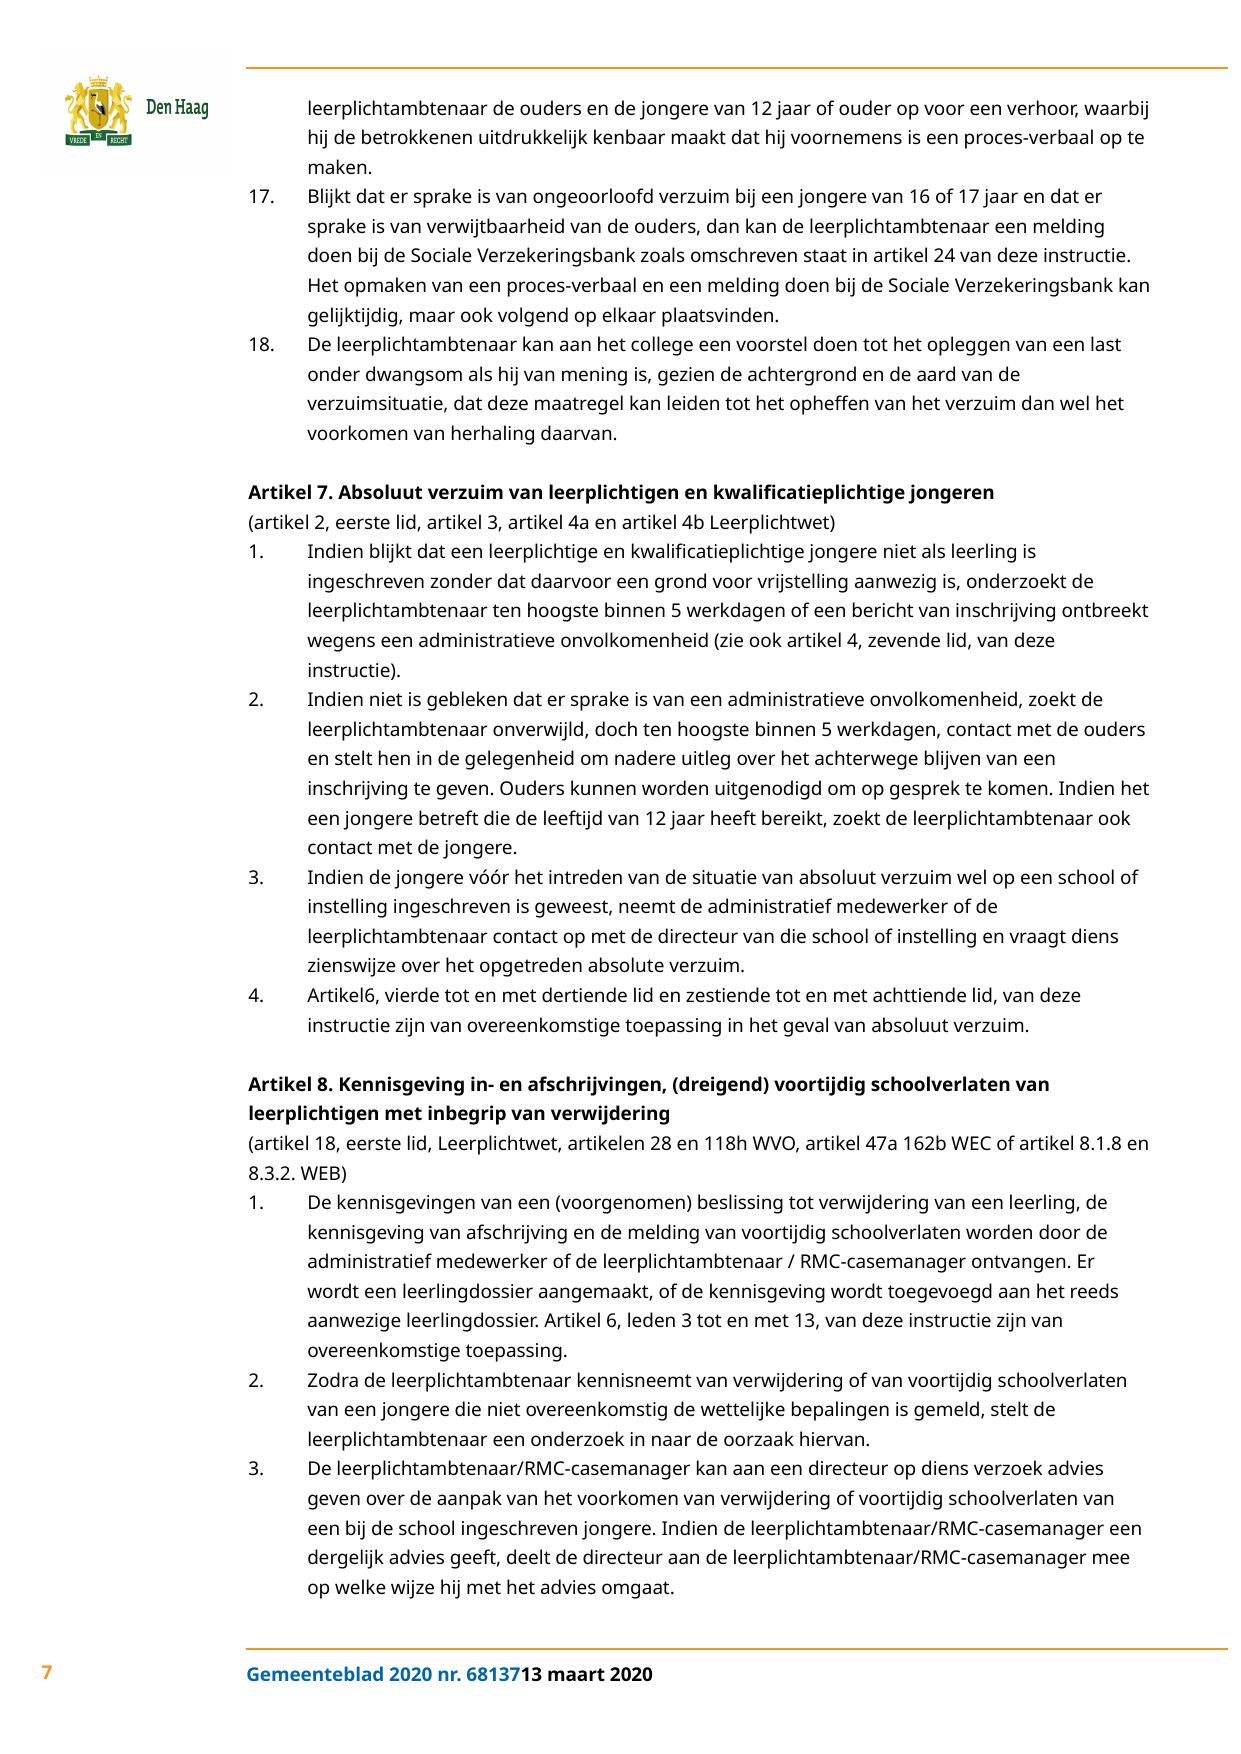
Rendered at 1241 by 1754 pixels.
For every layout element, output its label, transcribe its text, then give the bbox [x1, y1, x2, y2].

list Artikel6, vierde tot en met dertiende lid en zestiende tot en met achttiende lid, van deze instructie zijn van overeenkomstige toepassing in het geval van absoluut verzuim. [248, 982, 1152, 1038]
text (artikel 2, eerste lid, artikel 3, artikel 4a en artikel 4b Leerplichtwet) [248, 509, 1152, 535]
list Indien de jongere vóór het intreden van de situatie van absoluut verzuim wel op een school of instelling ingeschreven is geweest, neemt de administratief medewerker of de leerplichtambtenaar contact op met de directeur van die school of instelling en vraagt diens zienswijze over het opgetreden absolute verzuim. [248, 864, 1152, 978]
list Zodra de leerplichtambtenaar kennisneemt van verwijdering of van voortijdig schoolverlaten van een jongere die niet overeenkomstig de wettelijke bepalingen is gemeld, stelt de leerplichtambtenaar een onderzoek in naar de oorzaak hiervan. [248, 1367, 1152, 1452]
list De leerplichtambtenaar kan aan het college een voorstel doen tot het opleggen van een last onder dwangsom als hij van mening is, gezien de achtergrond en de aard van de verzuimsituatie, dat deze maatregel kan leiden tot het opheffen van het verzuim dan wel het voorkomen van herhaling daarvan. [248, 331, 1152, 446]
text (artikel 18, eerste lid, Leerplichtwet, artikelen 28 en 118h WVO, artikel 47a 162b WEC of artikel 8.1.8 en 8.3.2. WEB) [248, 1130, 1152, 1186]
list Indien blijkt dat een leerplichtige en kwalificatieplichtige jongere niet als leerling is ingeschreven zonder dat daarvoor een grond voor vrijstelling aanwezig is, onderzoekt de leerplichtambtenaar ten hoogste binnen 5 werkdagen of een bericht van inschrijving ontbreekt wegens een administratieve onvolkomenheid (zie ook artikel 4, zevende lid, van deze instructie). [248, 538, 1152, 683]
list leerplichtambtenaar de ouders en de jongere van 12 jaar of ouder op voor een verhoor, waarbij hij de betrokkenen uitdrukkelijk kenbaar maakt dat hij voornemens is een proces-verbaal op te maken. [248, 95, 1152, 180]
picture [41, 47, 231, 172]
text Artikel 8. Kennisgeving in- en afschrijvingen, (dreigend) voortijdig schoolverlaten van leerplichtigen met inbegrip van verwijdering [248, 1071, 1152, 1126]
list Indien niet is gebleken dat er sprake is van een administratieve onvolkomenheid, zoekt de leerplichtambtenaar onverwijld, doch ten hoogste binnen 5 werkdagen, contact met de ouders en stelt hen in de gelegenheid om nadere uitleg over het achterwege blijven van een inschrijving te geven. Ouders kunnen worden uitgenodigd om op gesprek te komen. Indien het een jongere betreft die de leeftijd van 12 jaar heeft bereikt, zoekt de leerplichtambtenaar ook contact met de jongere. [248, 686, 1152, 860]
list De kennisgevingen van een (voorgenomen) beslissing tot verwijdering van een leerling, de kennisgeving van afschrijving en de melding van voortijdig schoolverlaten worden door de administratief medewerker of de leerplichtambtenaar / RMC-casemanager ontvangen. Er wordt een leerlingdossier aangemaakt, of de kennisgeving wordt toegevoegd aan het reeds aanwezige leerlingdossier. Artikel 6, leden 3 tot en met 13, van deze instructie zijn van overeenkomstige toepassing. [248, 1189, 1152, 1363]
text Artikel 7. Absoluut verzuim van leerplichtigen en kwalificatieplichtige jongeren [248, 479, 1152, 505]
list Blijkt dat er sprake is van ongeoorloofd verzuim bij een jongere van 16 of 17 jaar en dat er sprake is van verwijtbaarheid van de ouders, dan kan de leerplichtambtenaar een melding doen bij de Sociale Verzekeringsbank zoals omschreven staat in artikel 24 van deze instructie. Het opmaken van een proces-verbaal en een melding doen bij de Sociale Verzekeringsbank kan gelijktijdig, maar ook volgend op elkaar plaatsvinden. [248, 183, 1152, 328]
list De leerplichtambtenaar/RMC-casemanager kan aan een directeur op diens verzoek advies geven over de aanpak van het voorkomen van verwijdering of voortijdig schoolverlaten van een bij de school ingeschreven jongere. Indien de leerplichtambtenaar/RMC-casemanager een dergelijk advies geeft, deelt de directeur aan de leerplichtambtenaar/RMC-casemanager mee op welke wijze hij met het advies omgaat. [248, 1456, 1152, 1600]
